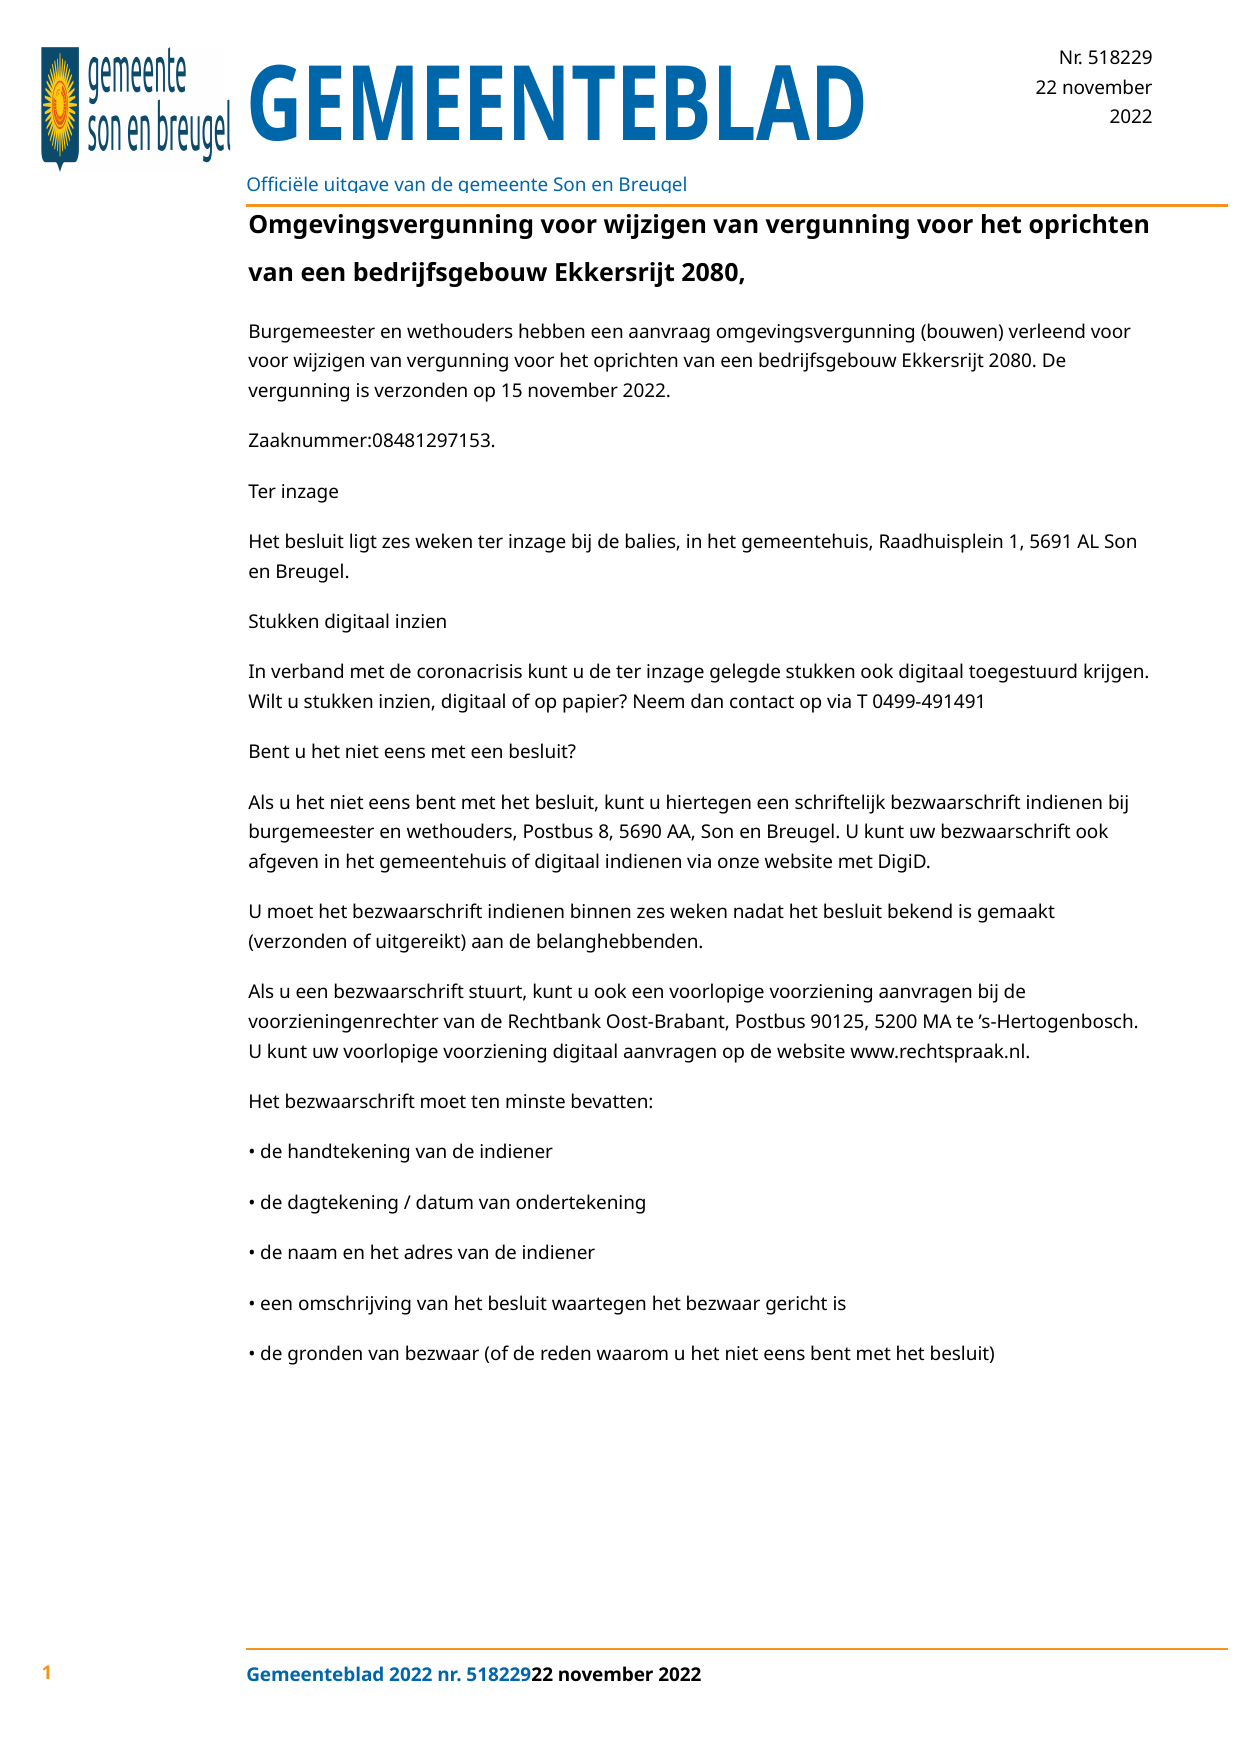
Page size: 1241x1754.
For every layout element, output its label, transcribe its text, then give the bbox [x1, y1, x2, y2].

text • de handtekening van de indiener [248, 1139, 1152, 1164]
text • de dagtekening / datum van ondertekening [248, 1189, 1152, 1215]
text Als u het niet eens bent met het besluit, kunt u hiertegen een schriftelijk bezwaarschrift indienen bij burgemeester en wethouders, Postbus 8, 5690 AA, Son en Breugel. U kunt uw bezwaarschrift ook afgeven in het gemeentehuis of digitaal indienen via onze website met DigiD. [248, 789, 1152, 874]
text Het bezwaarschrift moet ten minste bevatten: [248, 1088, 1152, 1114]
text • een omschrijving van het besluit waartegen het bezwaar gericht is [248, 1290, 1152, 1316]
text Omgevingsvergunning voor wijzigen van vergunning voor het oprichten van een bedrijfsgebouw Ekkersrijt 2080, [248, 207, 1152, 288]
text Bent u het niet eens met een besluit? [248, 739, 1152, 764]
picture [41, 47, 231, 172]
text In verband met de coronacrisis kunt u de ter inzage gelegde stukken ook digitaal toegestuurd krijgen. Wilt u stukken inzien, digitaal of op papier? Neem dan contact op via T 0499-491491 [248, 659, 1152, 714]
text U moet het bezwaarschrift indienen binnen zes weken nadat het besluit bekend is gemaakt (verzonden of uitgereikt) aan de belanghebbenden. [248, 899, 1152, 954]
text • de naam en het adres van de indiener [248, 1239, 1152, 1265]
text Als u een bezwaarschrift stuurt, kunt u ook een voorlopige voorziening aanvragen bij de voorzieningenrechter van de Rechtbank Oost-Brabant, Postbus 90125, 5200 MA te ’s-Hertogenbosch. U kunt uw voorlopige voorziening digitaal aanvragen op de website www.rechtspraak.nl. [248, 979, 1152, 1064]
text Stukken digitaal inzien [248, 608, 1152, 634]
text • de gronden van bezwaar (of de reden waarom u het niet eens bent met het besluit) [248, 1340, 1152, 1366]
text Burgemeester en wethouders hebben een aanvraag omgevingsvergunning (bouwen) verleend voor voor wijzigen van vergunning voor het oprichten van een bedrijfsgebouw Ekkersrijt 2080. De vergunning is verzonden op 15 november 2022. [248, 318, 1152, 403]
text Zaaknummer:08481297153. [248, 427, 1152, 453]
text Het besluit ligt zes weken ter inzage bij de balies, in het gemeentehuis, Raadhuisplein 1, 5691 AL Son en Breugel. [248, 528, 1152, 584]
text Ter inzage [248, 478, 1152, 504]
